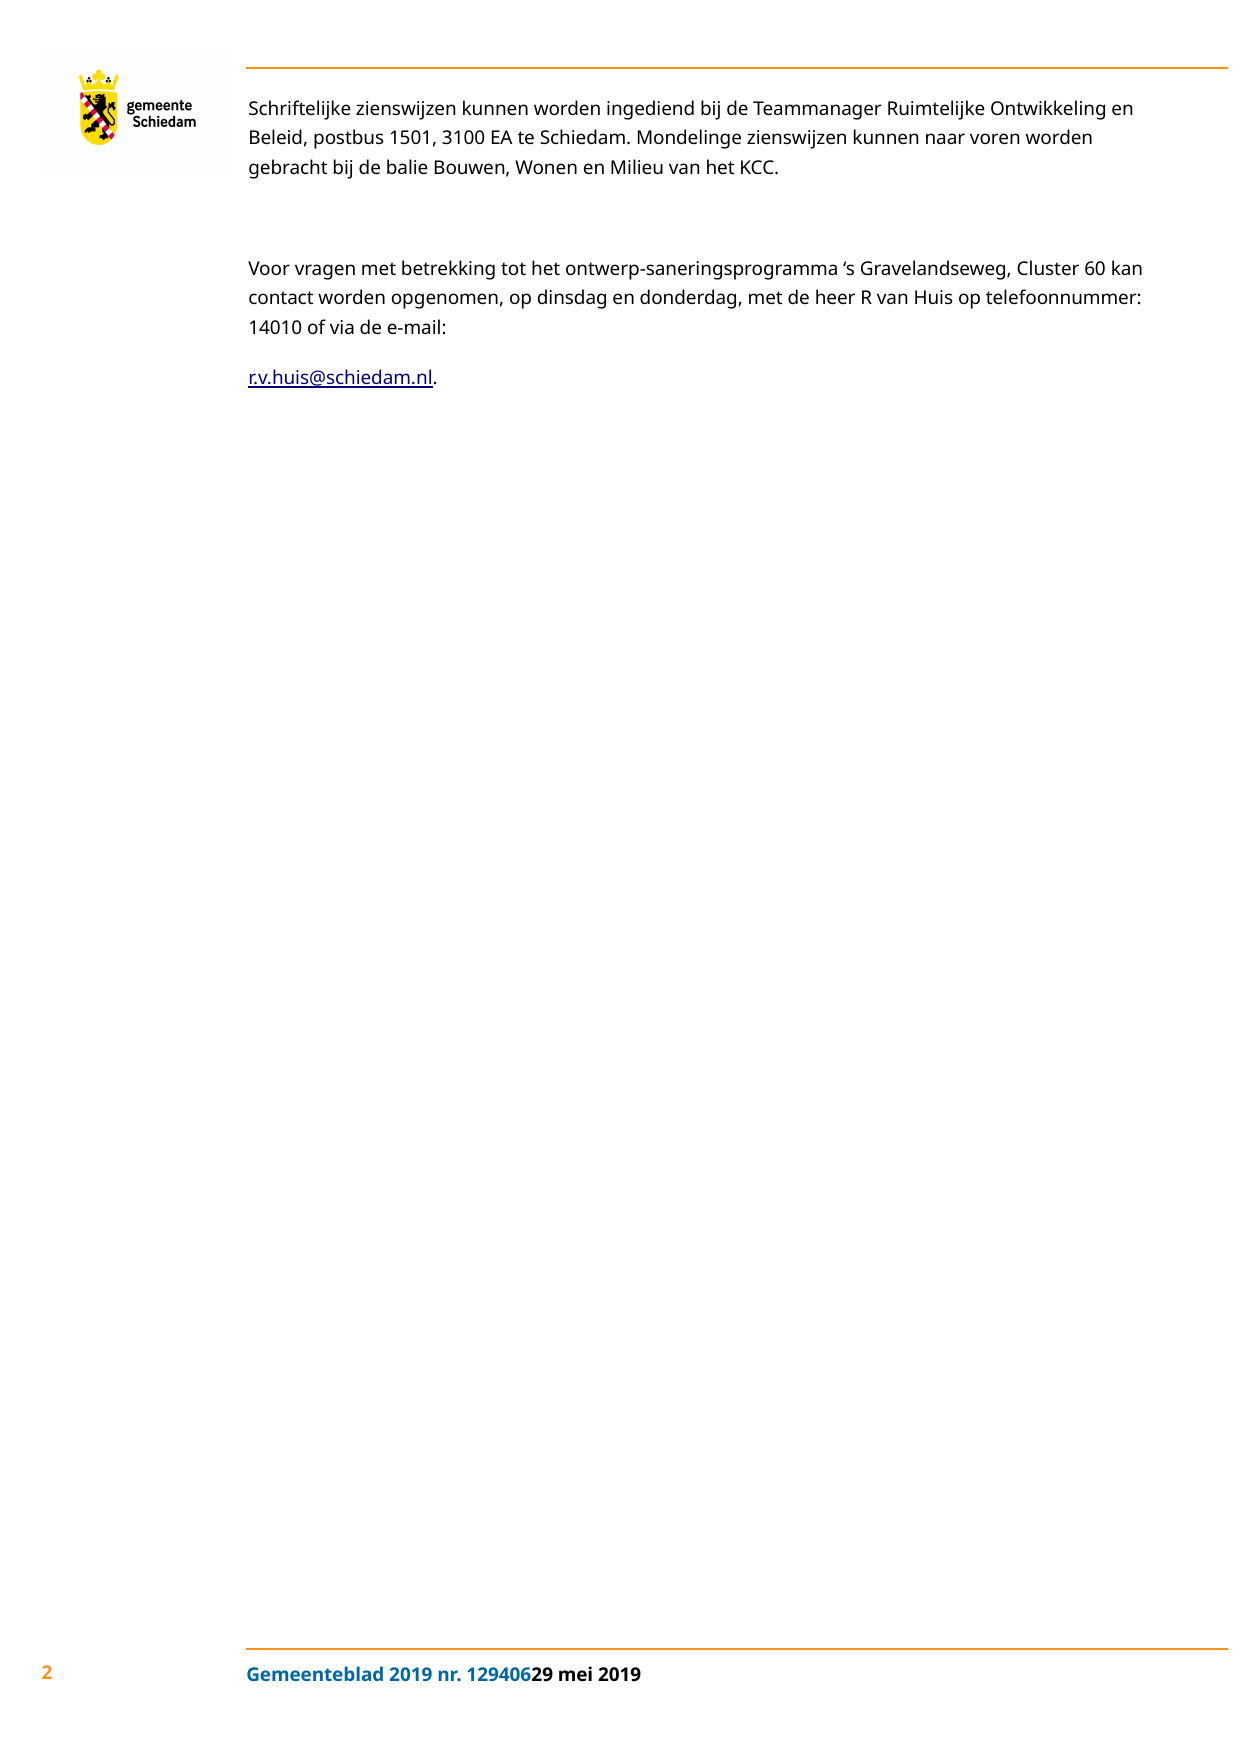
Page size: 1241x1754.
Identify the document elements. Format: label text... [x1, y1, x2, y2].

text Schriftelijke zienswijzen kunnen worden ingediend bij de Teammanager Ruimtelijke Ontwikkeling en Beleid, postbus 1501, 3100 EA te Schiedam. Mondelinge zienswijzen kunnen naar voren worden gebracht bij de balie Bouwen, Wonen en Milieu van het KCC. [248, 95, 1152, 180]
text r.v.huis@schiedam.nl. [248, 364, 1152, 390]
text Voor vragen met betrekking tot het ontwerp-saneringsprogramma ‘s Gravelandseweg, Cluster 60 kan contact worden opgenomen, op dinsdag en donderdag, met de heer R van Huis op telefoonnummer: 14010 of via de e-mail: [248, 255, 1152, 340]
picture [41, 47, 231, 172]
